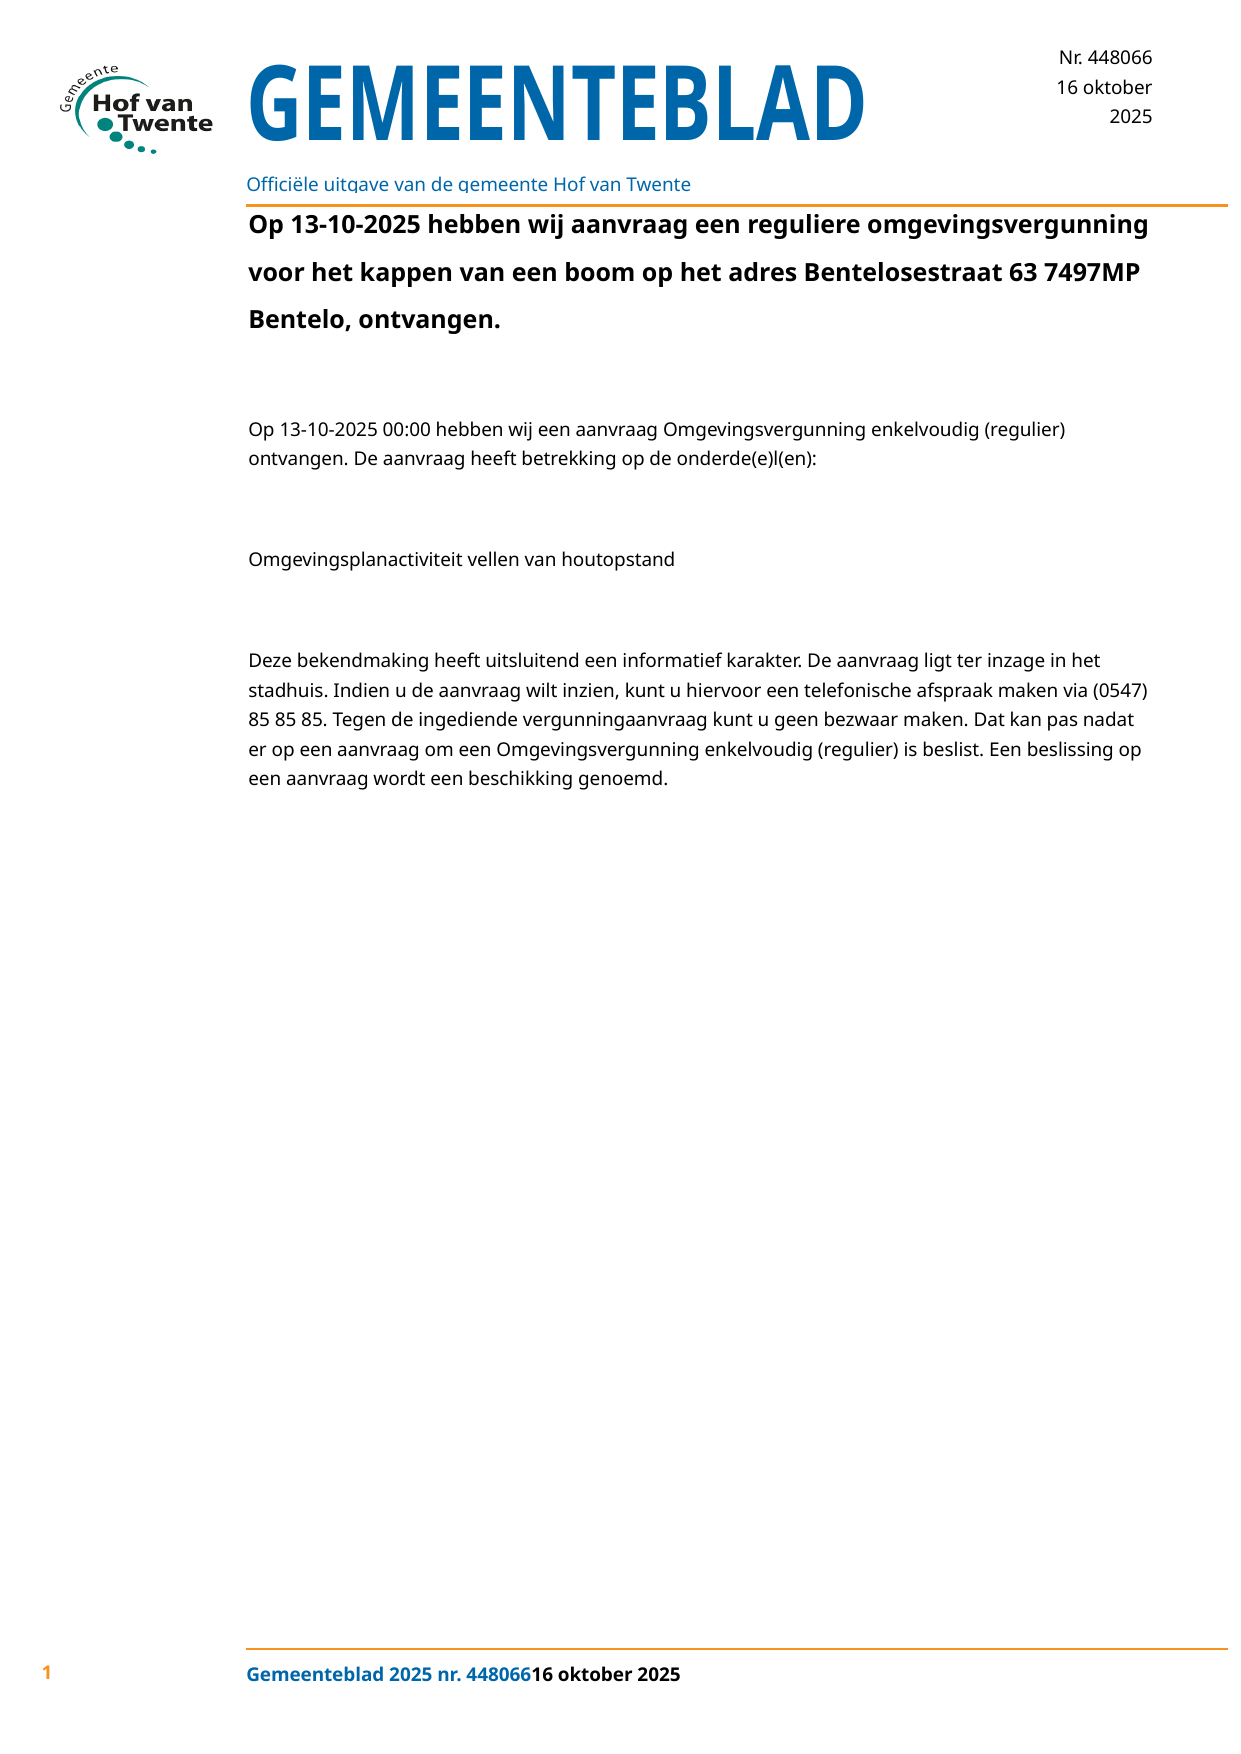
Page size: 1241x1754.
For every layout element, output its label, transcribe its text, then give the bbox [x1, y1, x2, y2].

text Omgevingsplanactiviteit vellen van houtopstand [248, 546, 1152, 572]
text Deze bekendmaking heeft uitsluitend een informatief karakter. De aanvraag ligt ter inzage in het stadhuis. Indien u de aanvraag wilt inzien, kunt u hiervoor een telefonische afspraak maken via (0547) 85 85 85. Tegen de ingediende vergunningaanvraag kunt u geen bezwaar maken. Dat kan pas nadat er op een aanvraag om een Omgevingsvergunning enkelvoudig (regulier) is beslist. Een beslissing op een aanvraag wordt een beschikking genoemd. [248, 647, 1152, 791]
picture [41, 47, 231, 172]
text Op 13-10-2025 hebben wij aanvraag een reguliere omgevingsvergunning voor het kappen van een boom op het adres Bentelosestraat 63 7497MP Bentelo, ontvangen. [248, 207, 1152, 336]
text Op 13-10-2025 00:00 hebben wij een aanvraag Omgevingsvergunning enkelvoudig (regulier) ontvangen. De aanvraag heeft betrekking op de onderde(e)l(en): [248, 416, 1152, 471]
